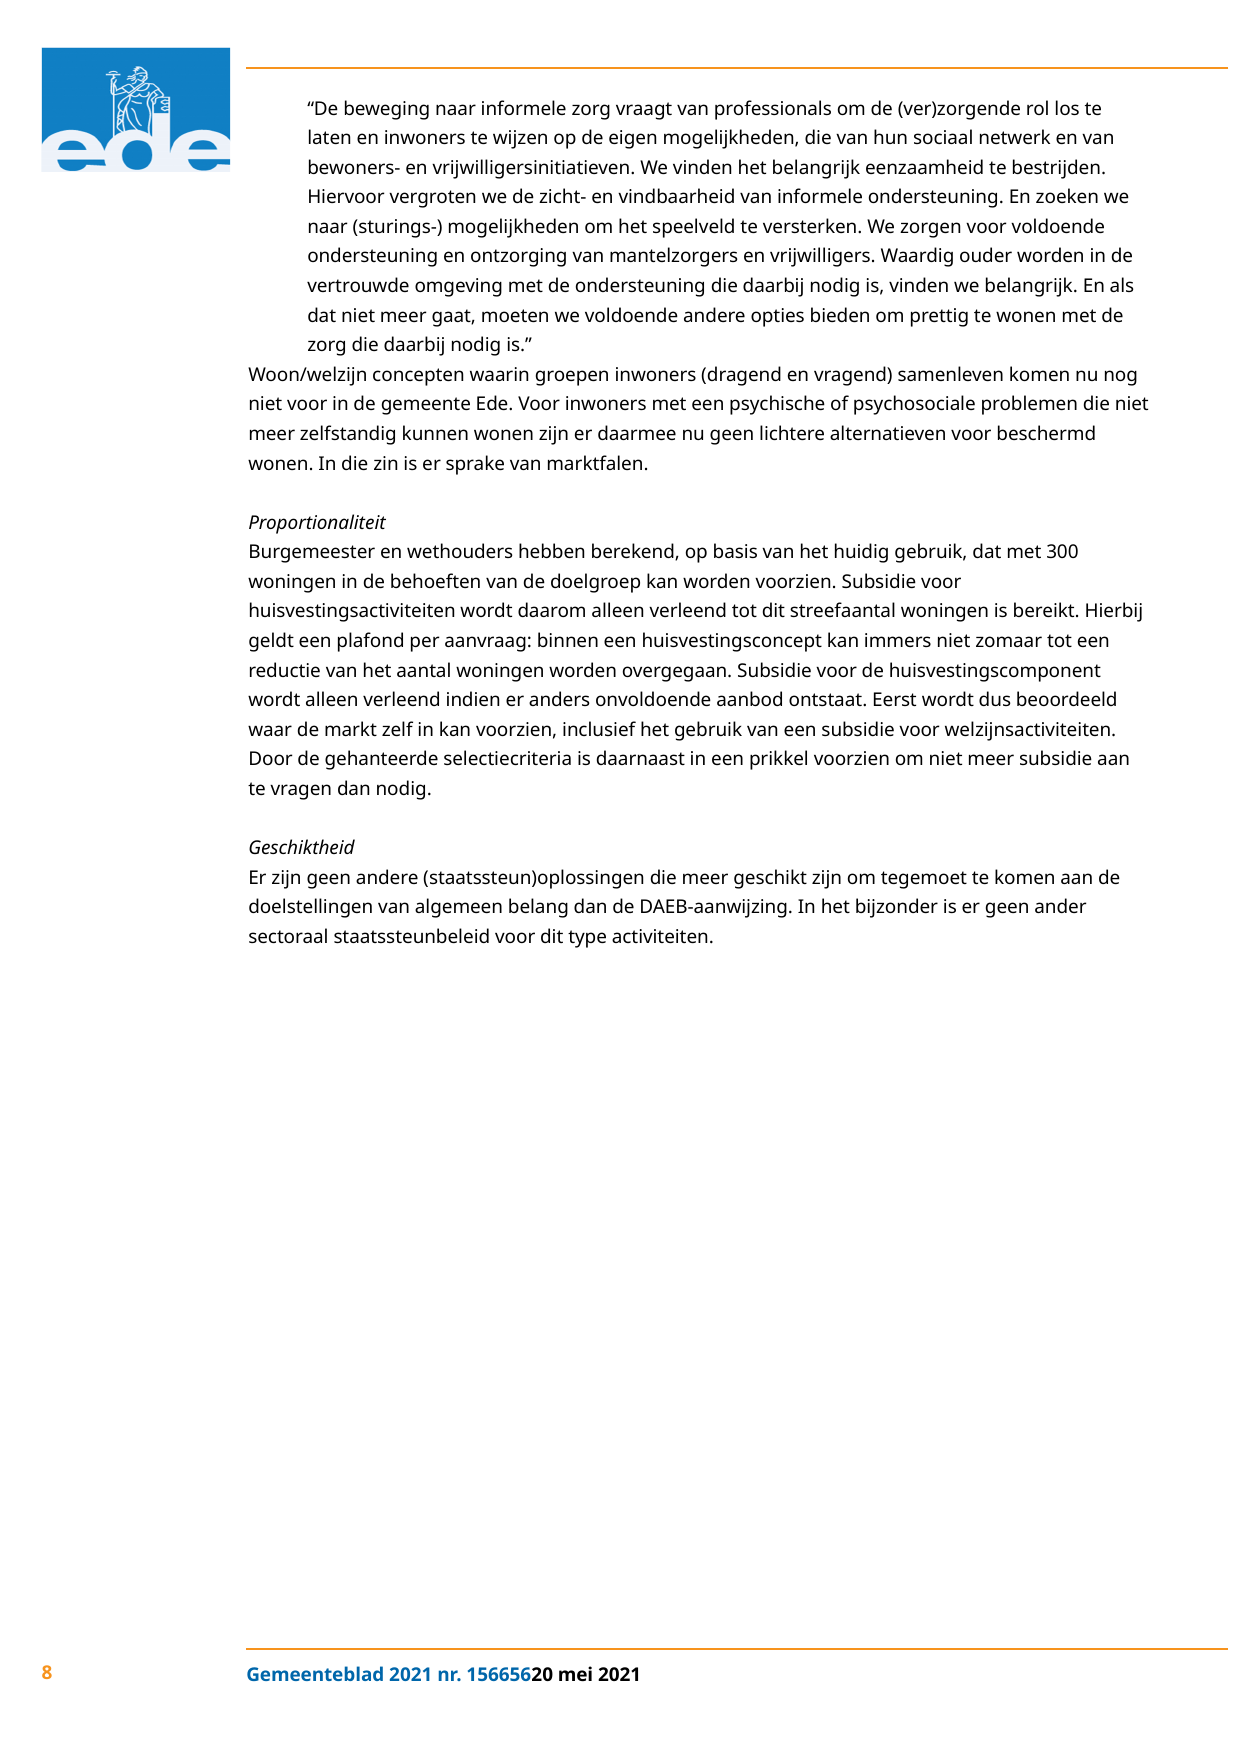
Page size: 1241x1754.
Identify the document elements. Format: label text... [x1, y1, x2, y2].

text Proportionaliteit [248, 509, 1152, 535]
list “De beweging naar informele zorg vraagt van professionals om de (ver)zorgende rol los te laten en inwoners te wijzen op de eigen mogelijkheden, die van hun sociaal netwerk en van bewoners- en vrijwilligersinitiatieven. We vinden het belangrijk eenzaamheid te bestrijden. Hiervoor vergroten we de zicht- en vindbaarheid van informele ondersteuning. En zoeken we naar (sturings-) mogelijkheden om het speelveld te versterken. We zorgen voor voldoende ondersteuning en ontzorging van mantelzorgers en vrijwilligers. Waardig ouder worden in de vertrouwde omgeving met de ondersteuning die daarbij nodig is, vinden we belangrijk. En als dat niet meer gaat, moeten we voldoende andere opties bieden om prettig te wonen met de zorg die daarbij nodig is.” [248, 95, 1152, 357]
text Er zijn geen andere (staatssteun)oplossingen die meer geschikt zijn om tegemoet te komen aan de doelstellingen van algemeen belang dan de DAEB-aanwijzing. In het bijzonder is er geen ander sectoraal staatssteunbeleid voor dit type activiteiten. [248, 864, 1152, 949]
text Woon/welzijn concepten waarin groepen inwoners (dragend en vragend) samenleven komen nu nog niet voor in de gemeente Ede. Voor inwoners met een psychische of psychosociale problemen die niet meer zelfstandig kunnen wonen zijn er daarmee nu geen lichtere alternatieven voor beschermd wonen. In die zin is er sprake van marktfalen. [248, 361, 1152, 476]
picture [41, 47, 231, 172]
text Geschiktheid [248, 834, 1152, 860]
text Burgemeester en wethouders hebben berekend, op basis van het huidig gebruik, dat met 300 woningen in de behoeften van de doelgroep kan worden voorzien. Subsidie voor huisvestingsactiviteiten wordt daarom alleen verleend tot dit streefaantal woningen is bereikt. Hierbij geldt een plafond per aanvraag: binnen een huisvestingsconcept kan immers niet zomaar tot een reductie van het aantal woningen worden overgegaan. Subsidie voor de huisvestingscomponent wordt alleen verleend indien er anders onvoldoende aanbod ontstaat. Eerst wordt dus beoordeeld waar de markt zelf in kan voorzien, inclusief het gebruik van een subsidie voor welzijnsactiviteiten. Door de gehanteerde selectiecriteria is daarnaast in een prikkel voorzien om niet meer subsidie aan te vragen dan nodig. [248, 538, 1152, 801]
